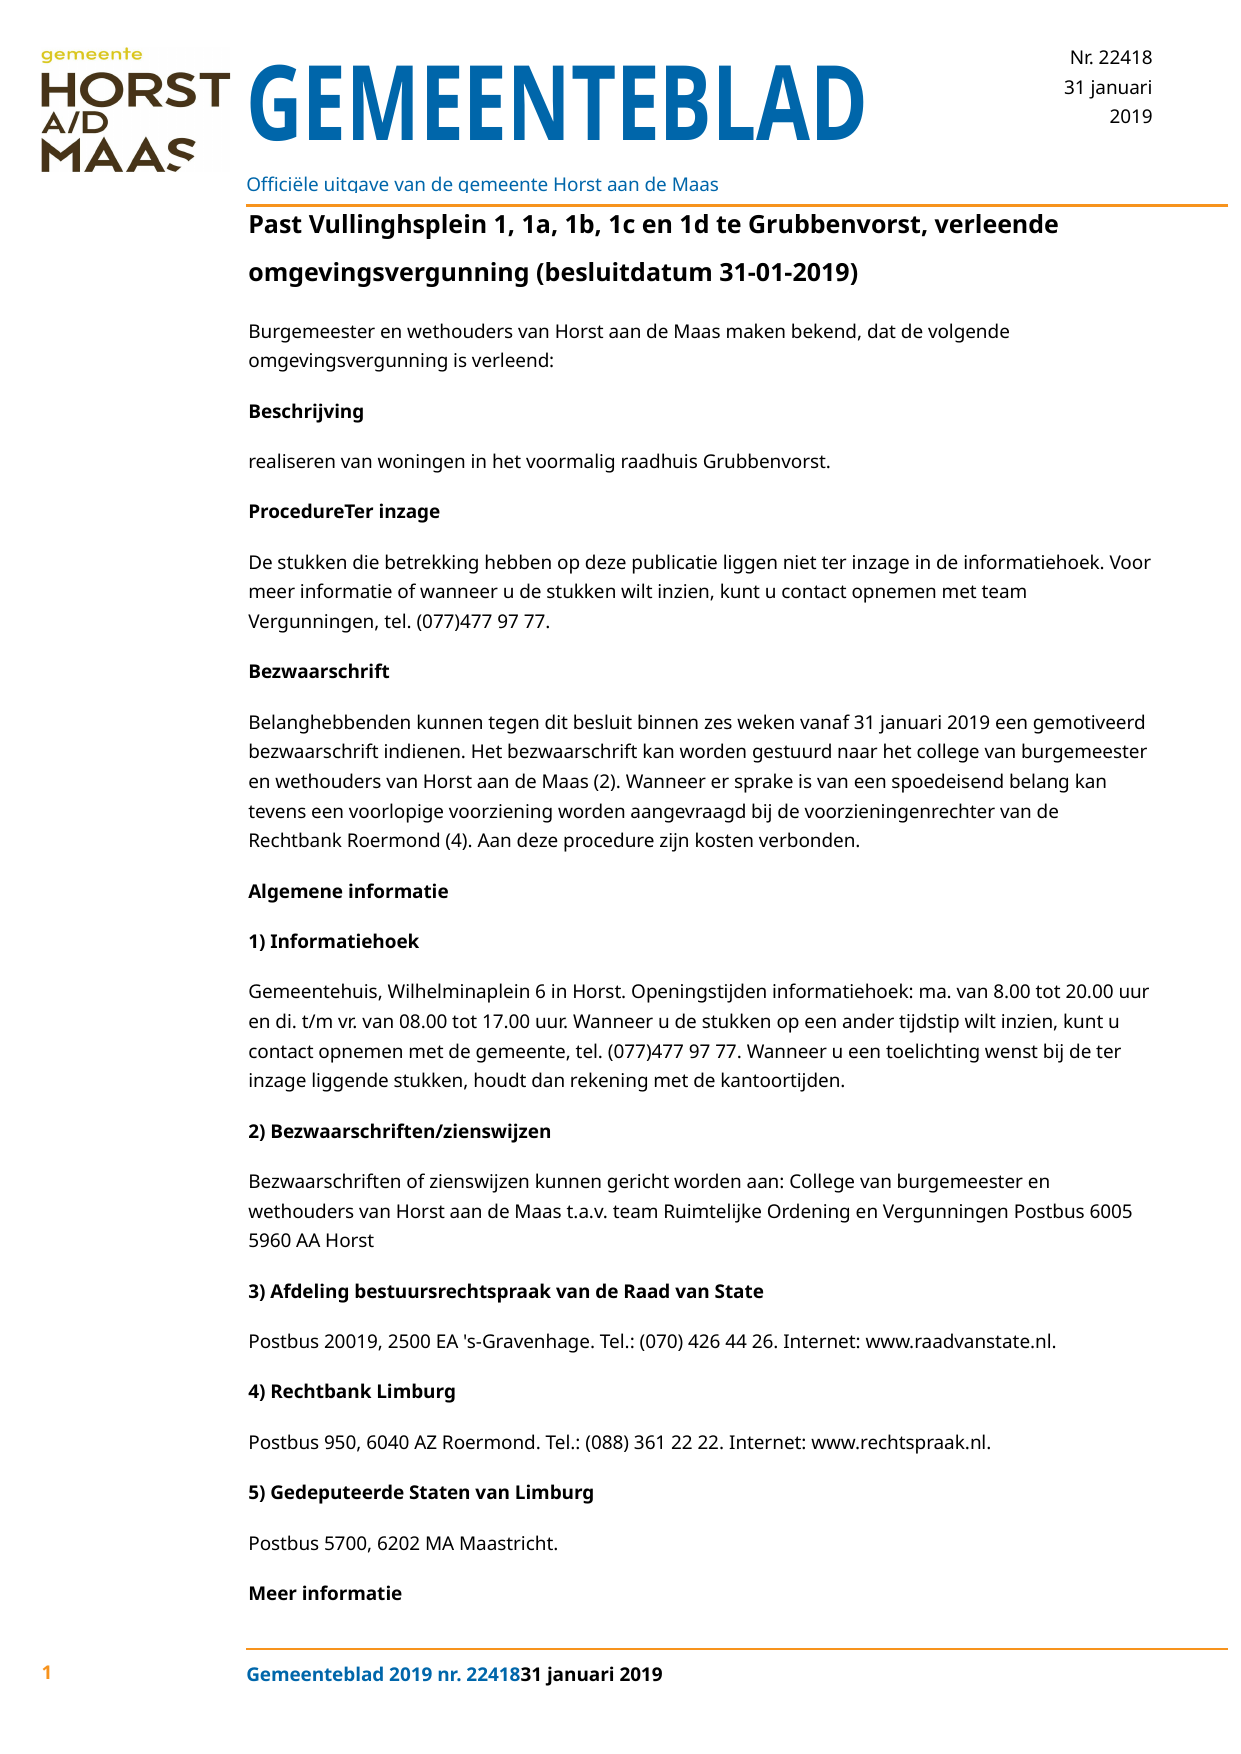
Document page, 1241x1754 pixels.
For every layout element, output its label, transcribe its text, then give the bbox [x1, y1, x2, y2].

text 2) Bezwaarschriften/zienswijzen [248, 1118, 1152, 1144]
text Burgemeester en wethouders van Horst aan de Maas maken bekend, dat de volgende omgevingsvergunning is verleend: [248, 318, 1152, 373]
text Bezwaarschrift [248, 659, 1152, 684]
text Algemene informatie [248, 878, 1152, 904]
picture [41, 47, 231, 172]
text 3) Afdeling bestuursrechtspraak van de Raad van State [248, 1278, 1152, 1304]
text 1) Informatiehoek [248, 928, 1152, 954]
text ProcedureTer inzage [248, 499, 1152, 524]
text Bezwaarschriften of zienswijzen kunnen gericht worden aan: College van burgemeester en wethouders van Horst aan de Maas t.a.v. team Ruimtelijke Ordening en Vergunningen Postbus 6005 5960 AA Horst [248, 1168, 1152, 1253]
text Belanghebbenden kunnen tegen dit besluit binnen zes weken vanaf 31 januari 2019 een gemotiveerd bezwaarschrift indienen. Het bezwaarschrift kan worden gestuurd naar het college van burgemeester en wethouders van Horst aan de Maas (2). Wanneer er sprake is van een spoedeisend belang kan tevens een voorlopige voorziening worden aangevraagd bij de voorzieningenrechter van de Rechtbank Roermond (4). Aan deze procedure zijn kosten verbonden. [248, 709, 1152, 853]
text De stukken die betrekking hebben op deze publicatie liggen niet ter inzage in de informatiehoek. Voor meer informatie of wanneer u de stukken wilt inzien, kunt u contact opnemen met team Vergunningen, tel. (077)477 97 77. [248, 549, 1152, 634]
text realiseren van woningen in het voormalig raadhuis Grubbenvorst. [248, 448, 1152, 474]
text 4) Rechtbank Limburg [248, 1379, 1152, 1404]
text Postbus 20019, 2500 EA 's-Gravenhage. Tel.: (070) 426 44 26. Internet: www.raadvanstate.nl. [248, 1328, 1152, 1354]
text Postbus 5700, 6202 MA Maastricht. [248, 1530, 1152, 1556]
text 5) Gedeputeerde Staten van Limburg [248, 1479, 1152, 1505]
text Past Vullinghsplein 1, 1a, 1b, 1c en 1d te Grubbenvorst, verleende omgevingsvergunning (besluitdatum 31-01-2019) [248, 207, 1152, 288]
text Postbus 950, 6040 AZ Roermond. Tel.: (088) 361 22 22. Internet: www.rechtspraak.nl. [248, 1429, 1152, 1455]
text Beschrijving [248, 398, 1152, 424]
text Gemeentehuis, Wilhelminaplein 6 in Horst. Openingstijden informatiehoek: ma. van 8.00 tot 20.00 uur en di. t/m vr. van 08.00 tot 17.00 uur. Wanneer u de stukken op een ander tijdstip wilt inzien, kunt u contact opnemen met de gemeente, tel. (077)477 97 77. Wanneer u een toelichting wenst bij de ter inzage liggende stukken, houdt dan rekening met de kantoortijden. [248, 979, 1152, 1093]
text Meer informatie [248, 1580, 1152, 1606]
